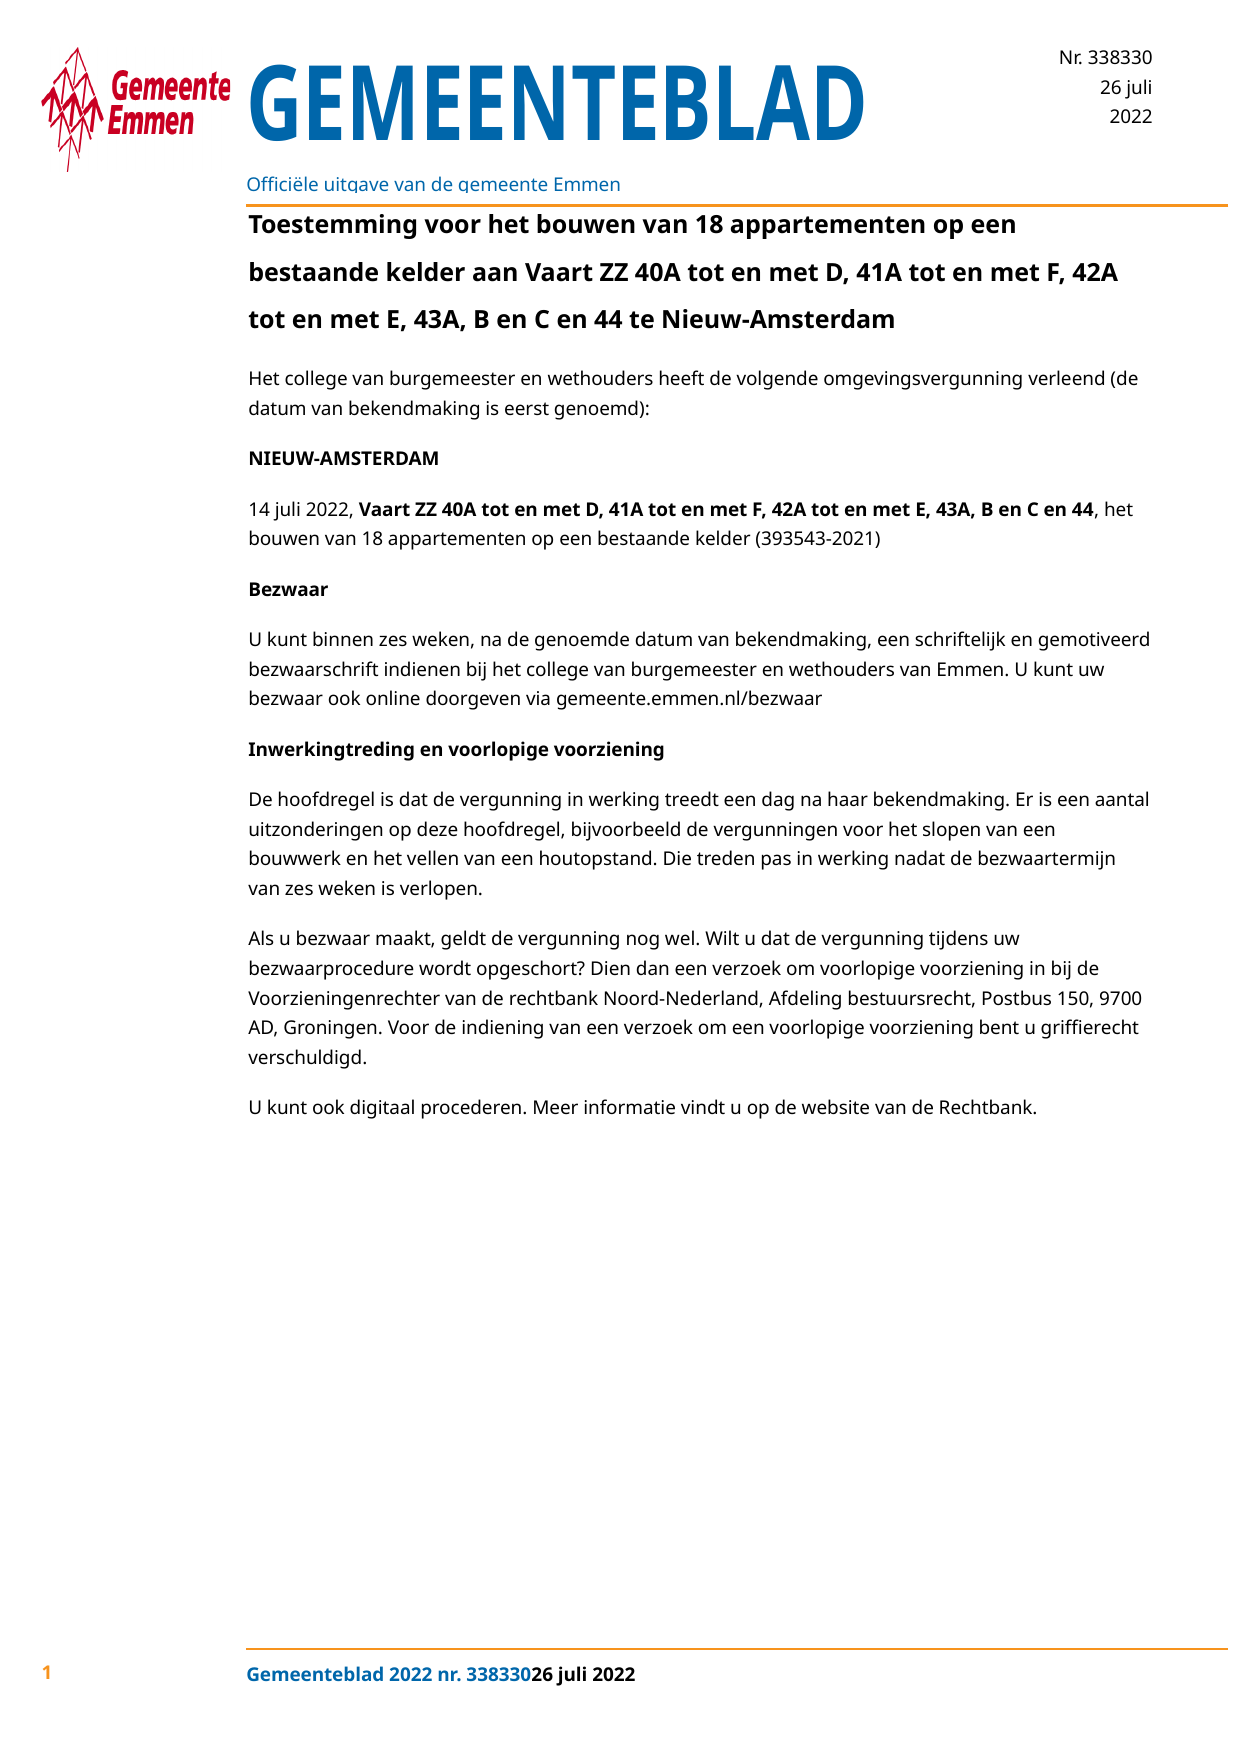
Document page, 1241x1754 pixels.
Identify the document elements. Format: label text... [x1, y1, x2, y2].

text NIEUW-AMSTERDAM [248, 446, 1152, 471]
text 14 juli 2022, Vaart ZZ 40A tot en met D, 41A tot en met F, 42A tot en met E, 43A, B en C en 44, het bouwen van 18 appartementen op een bestaande kelder (393543-2021) [248, 496, 1152, 551]
text U kunt binnen zes weken, na de genoemde datum van bekendmaking, een schriftelijk en gemotiveerd bezwaarschrift indienen bij het college van burgemeester en wethouders van Emmen. U kunt uw bezwaar ook online doorgeven via gemeente.emmen.nl/bezwaar [248, 626, 1152, 711]
text Bezwaar [248, 576, 1152, 602]
text De hoofdregel is dat de vergunning in werking treedt een dag na haar bekendmaking. Er is een aantal uitzonderingen op deze hoofdregel, bijvoorbeeld de vergunningen voor het slopen van een bouwwerk en het vellen van een houtopstand. Die treden pas in werking nadat de bezwaartermijn van zes weken is verlopen. [248, 786, 1152, 901]
text Als u bezwaar maakt, geldt de vergunning nog wel. Wilt u dat de vergunning tijdens uw bezwaarprocedure wordt opgeschort? Dien dan een verzoek om voorlopige voorziening in bij de Voorzieningenrechter van de rechtbank Noord-Nederland, Afdeling bestuursrecht, Postbus 150, 9700 AD, Groningen. Voor de indiening van een verzoek om een voorlopige voorziening bent u griffierecht verschuldigd. [248, 926, 1152, 1069]
text Inwerkingtreding en voorlopige voorziening [248, 736, 1152, 762]
text U kunt ook digitaal procederen. Meer informatie vindt u op de website van de Rechtbank. [248, 1094, 1152, 1120]
picture [41, 47, 231, 172]
text Het college van burgemeester en wethouders heeft de volgende omgevingsvergunning verleend (de datum van bekendmaking is eerst genoemd): [248, 366, 1152, 421]
text Toestemming voor het bouwen van 18 appartementen op een bestaande kelder aan Vaart ZZ 40A tot en met D, 41A tot en met F, 42A tot en met E, 43A, B en C en 44 te Nieuw-Amsterdam [248, 207, 1152, 336]
